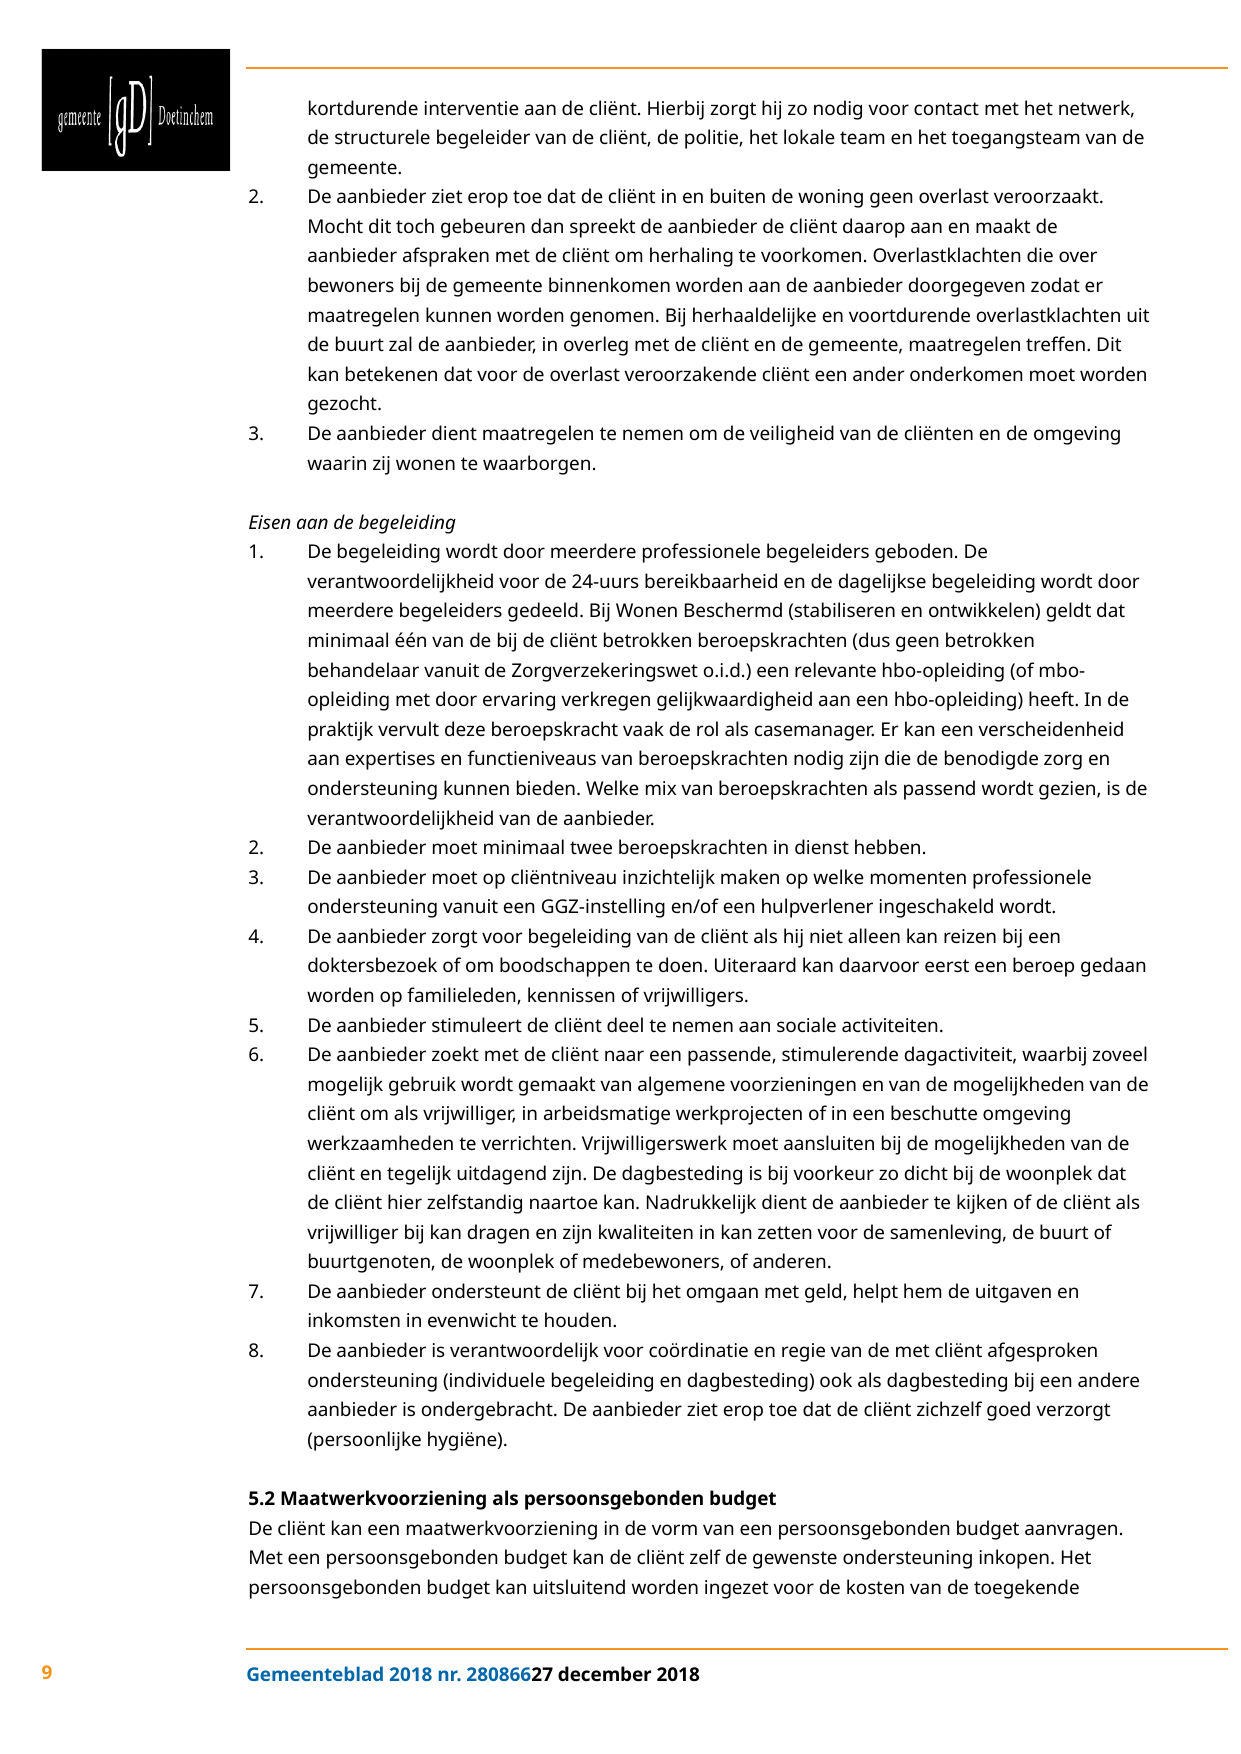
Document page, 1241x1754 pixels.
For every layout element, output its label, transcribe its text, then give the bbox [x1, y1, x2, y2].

text De cliënt kan een maatwerkvoorziening in de vorm van een persoonsgebonden budget aanvragen. Met een persoonsgebonden budget kan de cliënt zelf de gewenste ondersteuning inkopen. Het persoonsgebonden budget kan uitsluitend worden ingezet voor de kosten van de toegekende [248, 1515, 1152, 1600]
list De begeleiding wordt door meerdere professionele begeleiders geboden. De verantwoordelijkheid voor de 24-uurs bereikbaarheid en de dagelijkse begeleiding wordt door meerdere begeleiders gedeeld. Bij Wonen Beschermd (stabiliseren en ontwikkelen) geldt dat minimaal één van de bij de cliënt betrokken beroepskrachten (dus geen betrokken behandelaar vanuit de Zorgverzekeringswet o.i.d.) een relevante hbo-opleiding (of mbo-opleiding met door ervaring verkregen gelijkwaardigheid aan een hbo-opleiding) heeft. In de praktijk vervult deze beroepskracht vaak de rol als casemanager. Er kan een verscheidenheid aan expertises en functieniveaus van beroepskrachten nodig zijn die de benodigde zorg en ondersteuning kunnen bieden. Welke mix van beroepskrachten als passend wordt gezien, is de verantwoordelijkheid van de aanbieder. [248, 538, 1152, 831]
list De aanbieder zoekt met de cliënt naar een passende, stimulerende dagactiviteit, waarbij zoveel mogelijk gebruik wordt gemaakt van algemene voorzieningen en van de mogelijkheden van de cliënt om als vrijwilliger, in arbeidsmatige werkprojecten of in een beschutte omgeving werkzaamheden te verrichten. Vrijwilligerswerk moet aansluiten bij de mogelijkheden van de cliënt en tegelijk uitdagend zijn. De dagbesteding is bij voorkeur zo dicht bij de woonplek dat de cliënt hier zelfstandig naartoe kan. Nadrukkelijk dient de aanbieder te kijken of de cliënt als vrijwilliger bij kan dragen en zijn kwaliteiten in kan zetten voor de samenleving, de buurt of buurtgenoten, de woonplek of medebewoners, of anderen. [248, 1041, 1152, 1274]
list De aanbieder moet op cliëntniveau inzichtelijk maken op welke momenten professionele ondersteuning vanuit een GGZ-instelling en/of een hulpverlener ingeschakeld wordt. [248, 864, 1152, 919]
list De aanbieder zorgt voor begeleiding van de cliënt als hij niet alleen kan reizen bij een doktersbezoek of om boodschappen te doen. Uiteraard kan daarvoor eerst een beroep gedaan worden op familieleden, kennissen of vrijwilligers. [248, 923, 1152, 1008]
list De aanbieder moet minimaal twee beroepskrachten in dienst hebben. [248, 834, 1152, 860]
text 5.2 Maatwerkvoorziening als persoonsgebonden budget [248, 1485, 1152, 1511]
list De aanbieder dient maatregelen te nemen om de veiligheid van de cliënten en de omgeving waarin zij wonen te waarborgen. [248, 420, 1152, 476]
picture [41, 47, 231, 172]
list De aanbieder is verantwoordelijk voor coördinatie en regie van de met cliënt afgesproken ondersteuning (individuele begeleiding en dagbesteding) ook als dagbesteding bij een andere aanbieder is ondergebracht. De aanbieder ziet erop toe dat de cliënt zichzelf goed verzorgt (persoonlijke hygiëne). [248, 1337, 1152, 1452]
list De aanbieder ondersteunt de cliënt bij het omgaan met geld, helpt hem de uitgaven en inkomsten in evenwicht te houden. [248, 1278, 1152, 1333]
list kortdurende interventie aan de cliënt. Hierbij zorgt hij zo nodig voor contact met het netwerk, de structurele begeleider van de cliënt, de politie, het lokale team en het toegangsteam van de gemeente. [248, 95, 1152, 180]
text Eisen aan de begeleiding [248, 509, 1152, 535]
list De aanbieder stimuleert de cliënt deel te nemen aan sociale activiteiten. [248, 1012, 1152, 1038]
list De aanbieder ziet erop toe dat de cliënt in en buiten de woning geen overlast veroorzaakt. Mocht dit toch gebeuren dan spreekt de aanbieder de cliënt daarop aan en maakt de aanbieder afspraken met de cliënt om herhaling te voorkomen. Overlastklachten die over bewoners bij de gemeente binnenkomen worden aan de aanbieder doorgegeven zodat er maatregelen kunnen worden genomen. Bij herhaaldelijke en voortdurende overlastklachten uit de buurt zal de aanbieder, in overleg met de cliënt en de gemeente, maatregelen treffen. Dit kan betekenen dat voor de overlast veroorzakende cliënt een ander onderkomen moet worden gezocht. [248, 183, 1152, 416]
